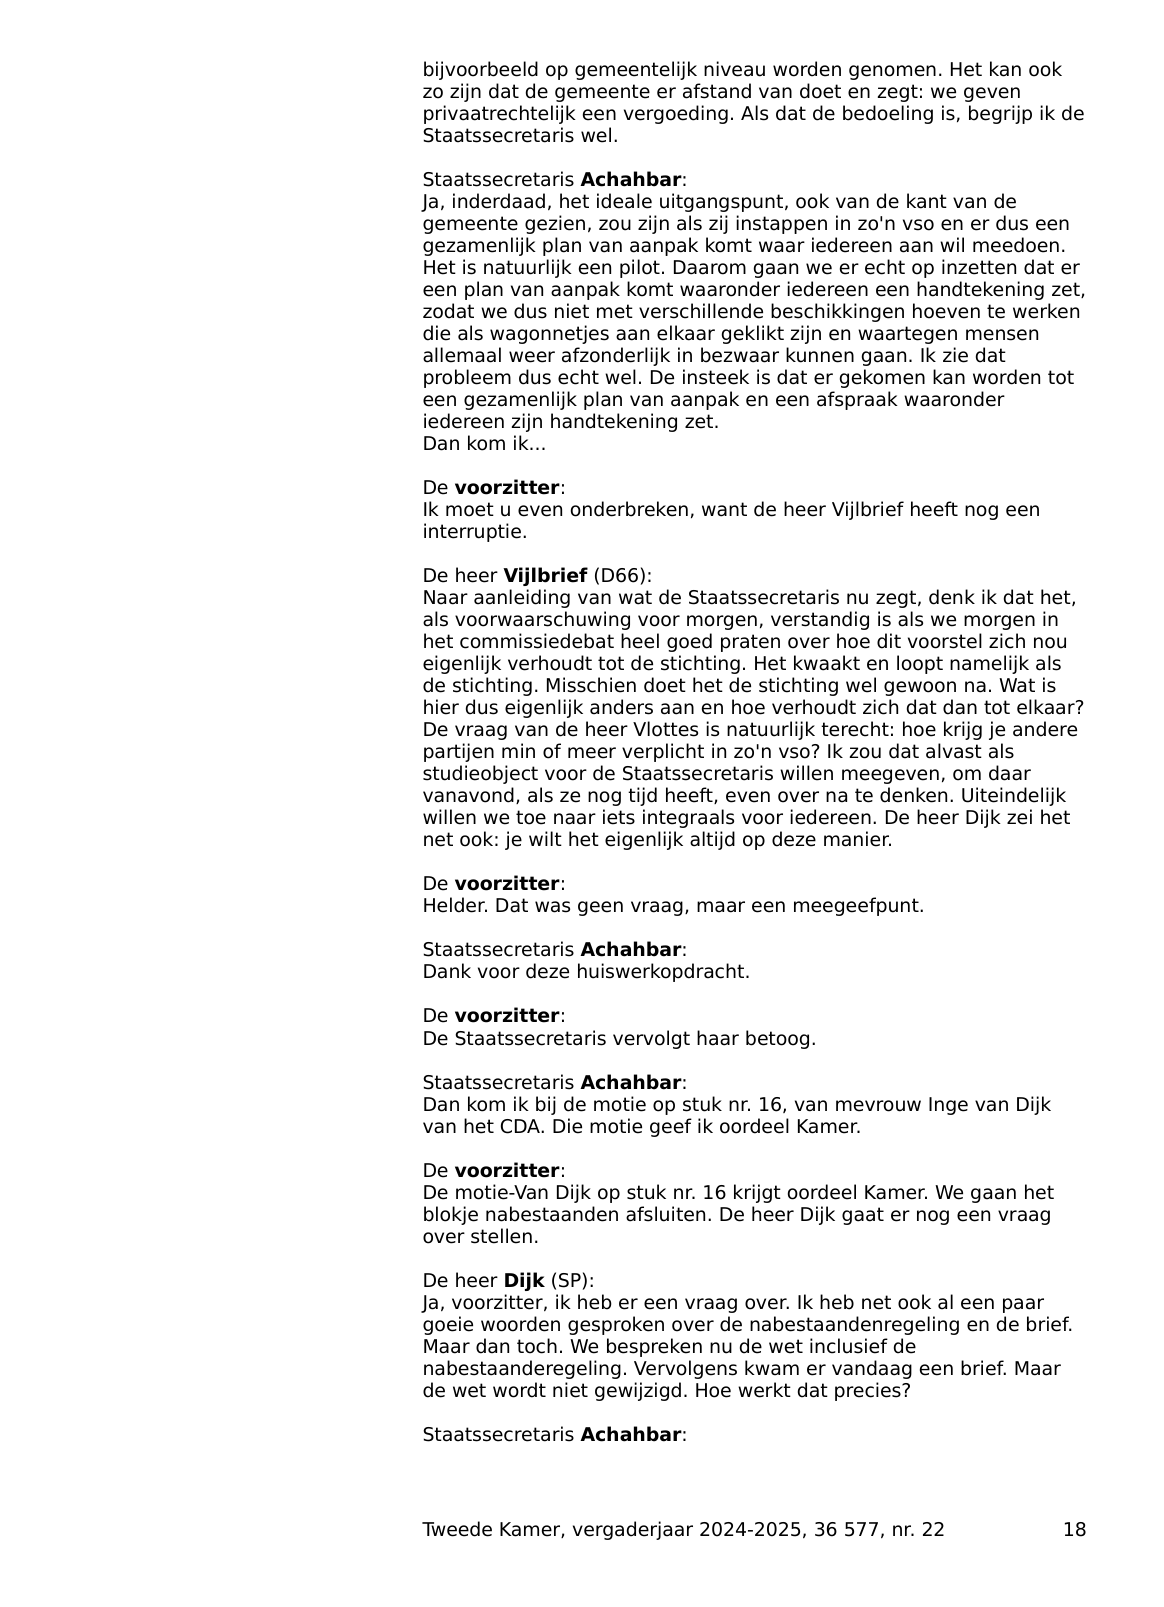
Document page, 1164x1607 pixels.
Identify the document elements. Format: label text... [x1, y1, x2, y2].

text Ja, inderdaad, het ideale uitgangspunt, ook van de kant van de gemeente gezien, zou zijn als zij instappen in zo'n vso en er dus een gezamenlijk plan van aanpak komt waar iedereen aan wil meedoen. Het is natuurlijk een pilot. Daarom gaan we er echt op inzetten dat er een plan van aanpak komt waaronder iedereen een handtekening zet, zodat we dus niet met verschillende beschikkingen hoeven te werken die als wagonnetjes aan elkaar geklikt zijn en waartegen mensen allemaal weer afzonderlijk in bezwaar kunnen gaan. Ik zie dat probleem dus echt wel. De insteek is dat er gekomen kan worden tot een gezamenlijk plan van aanpak en een afspraak waaronder iedereen zijn handtekening zet. [422, 191, 1087, 433]
text Ik moet u even onderbreken, want de heer Vijlbrief heeft nog een interruptie. [422, 499, 1087, 543]
text De heer Vijlbrief (D66): [422, 565, 1087, 587]
text De heer Dijk (SP): [422, 1270, 1087, 1292]
text Staatssecretaris Achahbar: [422, 1424, 1087, 1446]
text bijvoorbeeld op gemeentelijk niveau worden genomen. Het kan ook zo zijn dat de gemeente er afstand van doet en zegt: we geven privaatrechtelijk een vergoeding. Als dat de bedoeling is, begrijp ik de Staatssecretaris wel. [422, 59, 1087, 147]
text Naar aanleiding van wat de Staatssecretaris nu zegt, denk ik dat het, als voorwaarschuwing voor morgen, verstandig is als we morgen in het commissiedebat heel goed praten over hoe dit voorstel zich nou eigenlijk verhoudt tot de stichting. Het kwaakt en loopt namelijk als de stichting. Misschien doet het de stichting wel gewoon na. Wat is hier dus eigenlijk anders aan en hoe verhoudt zich dat dan tot elkaar? De vraag van de heer Vlottes is natuurlijk terecht: hoe krijg je andere partijen min of meer verplicht in zo'n vso? Ik zou dat alvast als studieobject voor de Staatssecretaris willen meegeven, om daar vanavond, als ze nog tijd heeft, even over na te denken. Uiteindelijk willen we toe naar iets integraals voor iedereen. De heer Dijk zei het net ook: je wilt het eigenlijk altijd op deze manier. [422, 587, 1087, 851]
text De Staatssecretaris vervolgt haar betoog. [422, 1027, 1087, 1049]
text Dank voor deze huiswerkopdracht. [422, 961, 1087, 983]
text De motie-Van Dijk op stuk nr. 16 krijgt oordeel Kamer. We gaan het blokje nabestaanden afsluiten. De heer Dijk gaat er nog een vraag over stellen. [422, 1182, 1087, 1248]
text De voorzitter: [422, 1160, 1087, 1182]
text De voorzitter: [422, 873, 1087, 895]
text De voorzitter: [422, 1005, 1087, 1027]
text Dan kom ik... [422, 433, 1087, 455]
text Staatssecretaris Achahbar: [422, 1072, 1087, 1093]
text Dan kom ik bij de motie op stuk nr. 16, van mevrouw Inge van Dijk van het CDA. Die motie geef ik oordeel Kamer. [422, 1093, 1087, 1137]
text Ja, voorzitter, ik heb er een vraag over. Ik heb net ook al een paar goeie woorden gesproken over de nabestaandenregeling en de brief. Maar dan toch. We bespreken nu de wet inclusief de nabestaanderegeling. Vervolgens kwam er vandaag een brief. Maar de wet wordt niet gewijzigd. Hoe werkt dat precies? [422, 1292, 1087, 1402]
text Helder. Dat was geen vraag, maar een meegeefpunt. [422, 895, 1087, 917]
text De voorzitter: [422, 477, 1087, 499]
text Staatssecretaris Achahbar: [422, 169, 1087, 191]
text Staatssecretaris Achahbar: [422, 939, 1087, 961]
